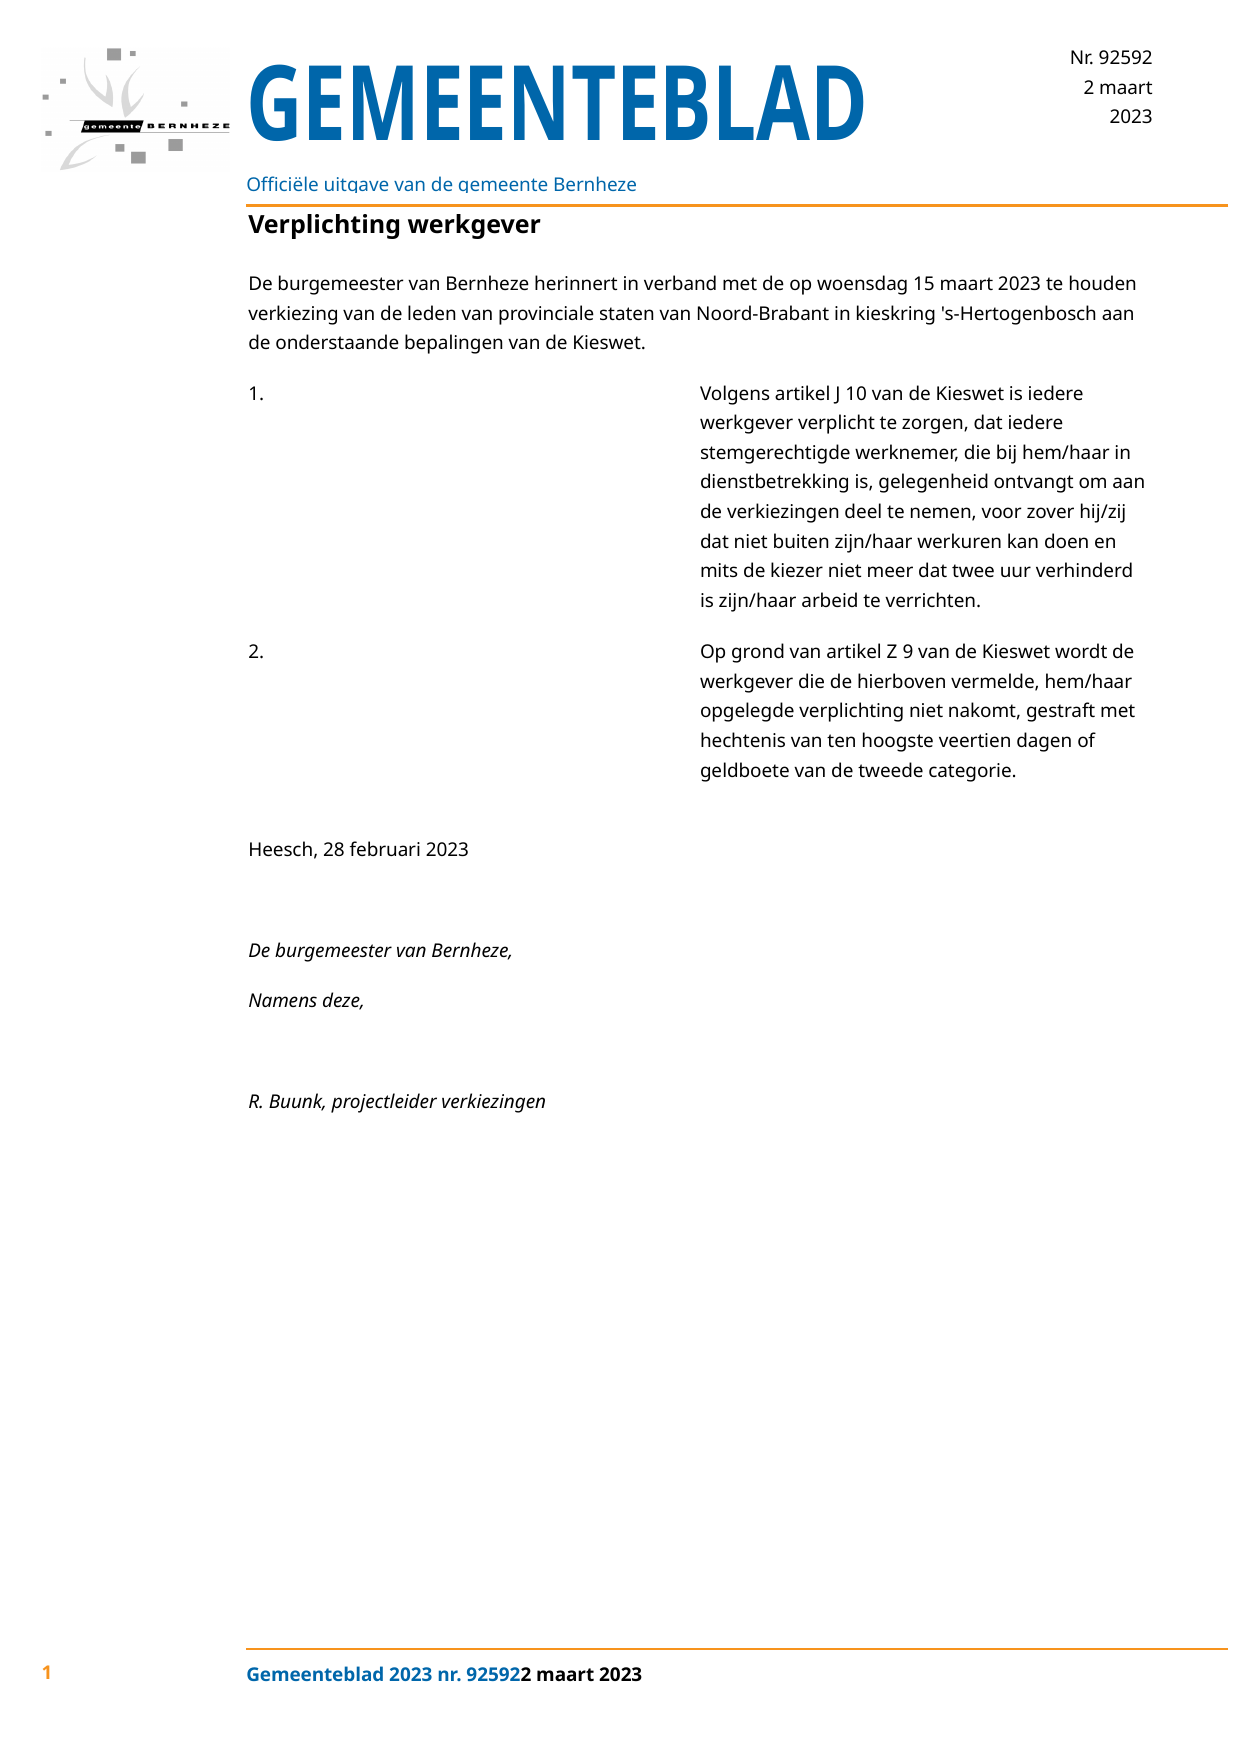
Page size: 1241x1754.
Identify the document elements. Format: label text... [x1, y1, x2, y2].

table_cell 2. [248, 639, 700, 783]
table_cell [700, 613, 1152, 638]
table_header 1. [248, 380, 700, 613]
text De burgemeester van Bernheze herinnert in verband met de op woensdag 15 maart 2023 te houden verkiezing van de leden van provinciale staten van Noord-Brabant in kieskring 's-Hertogenbosch aan de onderstaande bepalingen van de Kieswet. [248, 270, 1152, 355]
text Verplichting werkgever [248, 207, 1152, 241]
table_header Volgens artikel J 10 van de Kieswet is iedere werkgever verplicht te zorgen, dat iedere stemgerechtigde werknemer, die bij hem/haar in dienstbetrekking is, gelegenheid ontvangt om aan de verkiezingen deel te nemen, voor zover hij/zij dat niet buiten zijn/haar werkuren kan doen en mits de kiezer niet meer dat twee uur verhinderd is zijn/haar arbeid te verrichten. [700, 380, 1152, 613]
table_cell [248, 613, 700, 638]
text Heesch, 28 februari 2023 [248, 836, 1152, 862]
picture [41, 47, 231, 172]
table_cell Op grond van artikel Z 9 van de Kieswet wordt de werkgever die de hierboven vermelde, hem/haar opgelegde verplichting niet nakomt, gestraft met hechtenis van ten hoogste veertien dagen of geldboete van de tweede categorie. [700, 639, 1152, 783]
text De burgemeester van Bernheze, [248, 937, 1152, 963]
text R. Buunk, projectleider verkiezingen [248, 1088, 1152, 1114]
text Namens deze, [248, 987, 1152, 1013]
